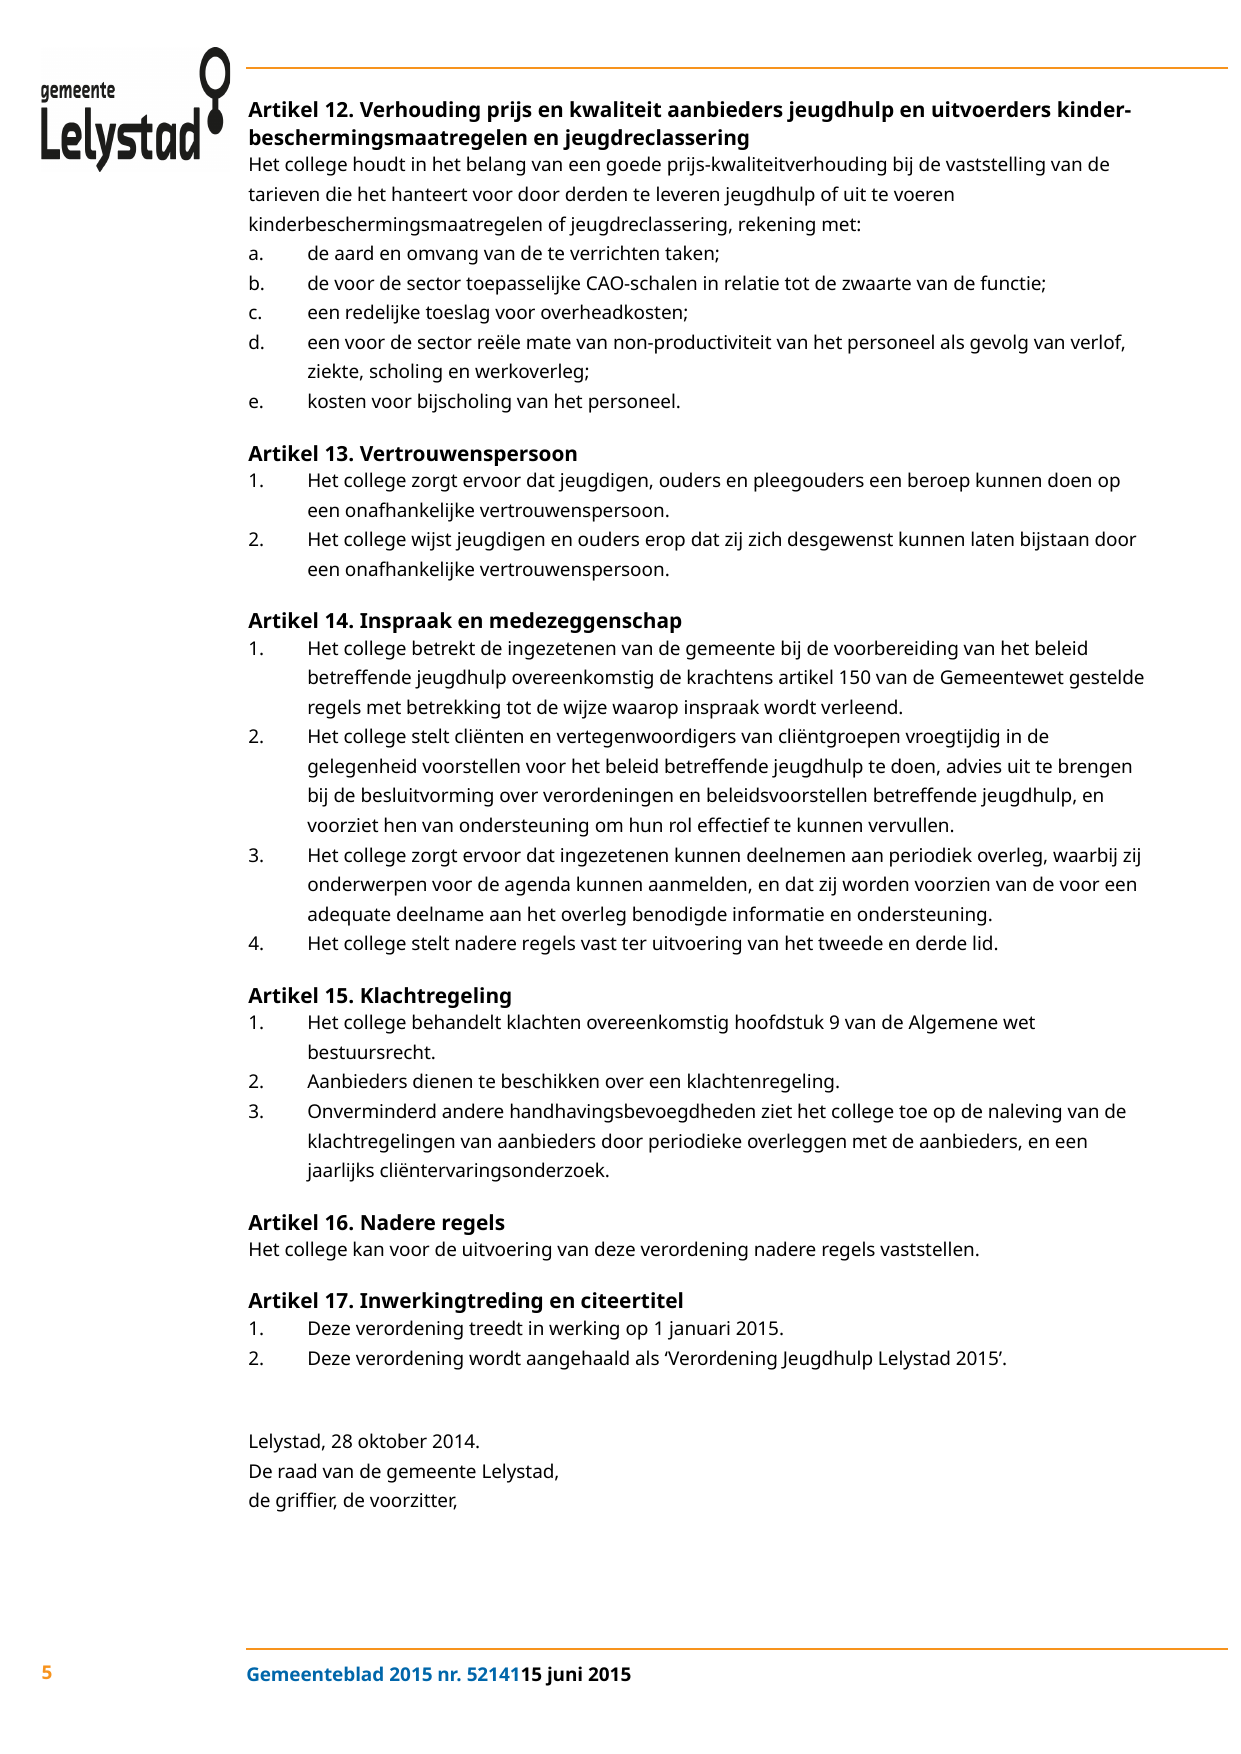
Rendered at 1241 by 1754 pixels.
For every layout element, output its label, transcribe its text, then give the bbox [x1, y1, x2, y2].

text Het college kan voor de uitvoering van deze verordening nadere regels vaststellen. [248, 1236, 1152, 1262]
list Het college behandelt klachten overeenkomstig hoofdstuk 9 van de Algemene wet bestuursrecht. [248, 1009, 1152, 1065]
list de aard en omvang van de te verrichten taken; [248, 240, 1152, 266]
list Het college zorgt ervoor dat ingezetenen kunnen deelnemen aan periodiek overleg, waarbij zij onderwerpen voor de agenda kunnen aanmelden, en dat zij worden voorzien van de voor een adequate deelname aan het overleg benodigde informatie en ondersteuning. [248, 842, 1152, 927]
list Het college stelt nadere regels vast ter uitvoering van het tweede en derde lid. [248, 931, 1152, 956]
list Deze verordening wordt aangehaald als ‘Verordening Jeugdhulp Lelystad 2015’. [248, 1345, 1152, 1370]
list kosten voor bijscholing van het personeel. [248, 388, 1152, 414]
list Het college zorgt ervoor dat jeugdigen, ouders en pleegouders een beroep kunnen doen op een onafhankelijke vertrouwenspersoon. [248, 467, 1152, 522]
text Artikel 15. Klachtregeling [248, 981, 1152, 1009]
text de griffier, de voorzitter, [248, 1488, 1152, 1513]
text De raad van de gemeente Lelystad, [248, 1458, 1152, 1484]
picture [41, 47, 231, 172]
list een redelijke toeslag voor overheadkosten; [248, 299, 1152, 325]
list Het college stelt cliënten en vertegenwoordigers van cliëntgroepen vroegtijdig in de gelegenheid voorstellen voor het beleid betreffende jeugdhulp te doen, advies uit te brengen bij de besluitvorming over verordeningen en beleidsvoorstellen betreffende jeugdhulp, en voorziet hen van ondersteuning om hun rol effectief te kunnen vervullen. [248, 723, 1152, 838]
text Artikel 17. Inwerkingtreding en citeertitel [248, 1287, 1152, 1315]
list Het college wijst jeugdigen en ouders erop dat zij zich desgewenst kunnen laten bijstaan door een onafhankelijke vertrouwenspersoon. [248, 526, 1152, 582]
list Deze verordening treedt in werking op 1 januari 2015. [248, 1315, 1152, 1341]
text Artikel 13. Vertrouwenspersoon [248, 439, 1152, 467]
text Artikel 12. Verhouding prijs en kwaliteit aanbieders jeugdhulp en uitvoerders kinder-beschermingsmaatregelen en jeugdreclassering [248, 95, 1152, 152]
text Lelystad, 28 oktober 2014. [248, 1428, 1152, 1454]
list Onverminderd andere handhavingsbevoegdheden ziet het college toe op de naleving van de klachtregelingen van aanbieders door periodieke overleggen met de aanbieders, en een jaarlijks cliëntervaringsonderzoek. [248, 1098, 1152, 1183]
list een voor de sector reële mate van non-productiviteit van het personeel als gevolg van verlof, ziekte, scholing en werkoverleg; [248, 329, 1152, 384]
text Artikel 14. Inspraak en medezeggenschap [248, 606, 1152, 635]
text Artikel 16. Nadere regels [248, 1208, 1152, 1236]
list de voor de sector toepasselijke CAO-schalen in relatie tot de zwaarte van de functie; [248, 270, 1152, 296]
list Aanbieders dienen te beschikken over een klachtenregeling. [248, 1069, 1152, 1094]
text Het college houdt in het belang van een goede prijs-kwaliteitverhouding bij de vaststelling van de tarieven die het hanteert voor door derden te leveren jeugdhulp of uit te voeren kinderbeschermingsmaatregelen of jeugdreclassering, rekening met: [248, 152, 1152, 237]
list Het college betrekt de ingezetenen van de gemeente bij de voorbereiding van het beleid betreffende jeugdhulp overeenkomstig de krachtens artikel 150 van de Gemeentewet gestelde regels met betrekking tot de wijze waarop inspraak wordt verleend. [248, 635, 1152, 720]
